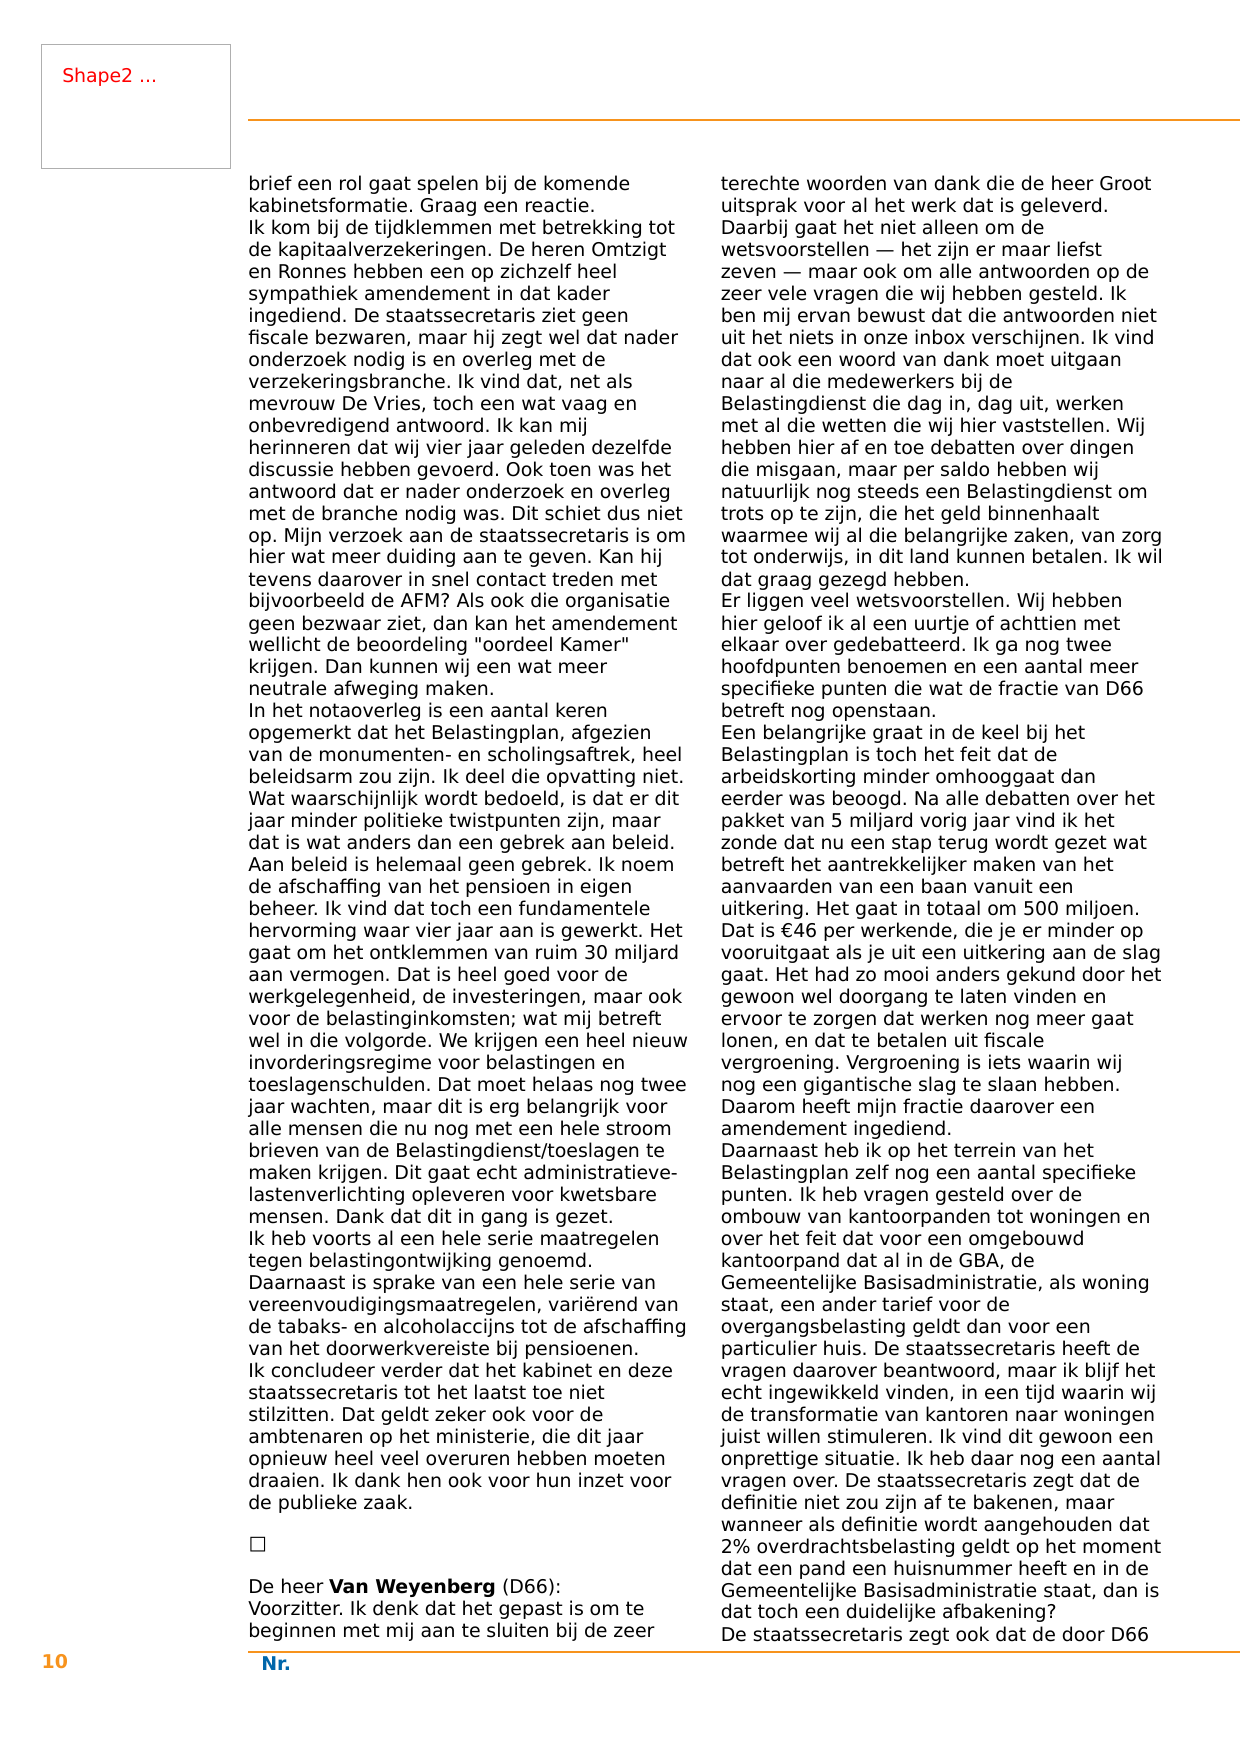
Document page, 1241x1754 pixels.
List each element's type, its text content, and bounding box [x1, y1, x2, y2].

text terechte woorden van dank die de heer Groot uitsprak voor al het werk dat is geleverd. Daarbij gaat het niet alleen om de wetsvoorstellen — het zijn er maar liefst zeven — maar ook om alle antwoorden op de zeer vele vragen die wij hebben gesteld. Ik ben mij ervan bewust dat die antwoorden niet uit het niets in onze inbox verschijnen. Ik vind dat ook een woord van dank moet uitgaan naar al die medewerkers bij de Belastingdienst die dag in, dag uit, werken met al die wetten die wij hier vaststellen. Wij hebben hier af en toe debatten over dingen die misgaan, maar per saldo hebben wij natuurlijk nog steeds een Belastingdienst om trots op te zijn, die het geld binnenhaalt waarmee wij al die belangrijke zaken, van zorg tot onderwijs, in dit land kunnen betalen. Ik wil dat graag gezegd hebben. [721, 173, 1163, 590]
text Ik heb voorts al een hele serie maatregelen tegen belastingontwijking genoemd. Daarnaast is sprake van een hele serie van vereenvoudigingsmaatregelen, variërend van de tabaks- en alcoholaccijns tot de afschaffing van het doorwerkvereiste bij pensioenen. [248, 1228, 691, 1360]
text brief een rol gaat spelen bij de komende kabinetsformatie. Graag een reactie. [248, 173, 691, 217]
text In het notaoverleg is een aantal keren opgemerkt dat het Belastingplan, afgezien van de monumenten- en scholingsaftrek, heel beleidsarm zou zijn. Ik deel die opvatting niet. Wat waarschijnlijk wordt bedoeld, is dat er dit jaar minder politieke twistpunten zijn, maar dat is wat anders dan een gebrek aan beleid. Aan beleid is helemaal geen gebrek. Ik noem de afschaffing van het pensioen in eigen beheer. Ik vind dat toch een fundamentele hervorming waar vier jaar aan is gewerkt. Het gaat om het ontklemmen van ruim 30 miljard aan vermogen. Dat is heel goed voor de werkgelegenheid, de investeringen, maar ook voor de belastinginkomsten; wat mij betreft wel in die volgorde. We krijgen een heel nieuw invorderingsregime voor belastingen en toeslagenschulden. Dat moet helaas nog twee jaar wachten, maar dit is erg belangrijk voor alle mensen die nu nog met een hele stroom brieven van de Belastingdienst/toeslagen te maken krijgen. Dit gaat echt administratieve-lastenverlichting opleveren voor kwetsbare mensen. Dank dat dit in gang is gezet. [248, 700, 691, 1228]
text De heer Van Weyenberg (D66): [248, 1576, 691, 1597]
text Daarnaast heb ik op het terrein van het Belastingplan zelf nog een aantal specifieke punten. Ik heb vragen gesteld over de ombouw van kantoorpanden tot woningen en over het feit dat voor een omgebouwd kantoorpand dat al in de GBA, de Gemeentelijke Basisadministratie, als woning staat, een ander tarief voor de overgangsbelasting geldt dan voor een particulier huis. De staatssecretaris heeft de vragen daarover beantwoord, maar ik blijf het echt ingewikkeld vinden, in een tijd waarin wij de transformatie van kantoren naar woningen juist willen stimuleren. Ik vind dit gewoon een onprettige situatie. Ik heb daar nog een aantal vragen over. De staatssecretaris zegt dat de definitie niet zou zijn af te bakenen, maar wanneer als definitie wordt aangehouden dat 2% overdrachtsbelasting geldt op het moment dat een pand een huisnummer heeft en in de Gemeentelijke Basisadministratie staat, dan is dat toch een duidelijke afbakening? [721, 1140, 1163, 1623]
text Ik concludeer verder dat het kabinet en deze staatssecretaris tot het laatst toe niet stilzitten. Dat geldt zeker ook voor de ambtenaren op het ministerie, die dit jaar opnieuw heel veel overuren hebben moeten draaien. Ik dank hen ook voor hun inzet voor de publieke zaak. [248, 1360, 691, 1513]
text Voorzitter. Ik denk dat het gepast is om te beginnen met mij aan te sluiten bij de zeer [248, 1597, 691, 1641]
text Een belangrijke graat in de keel bij het Belastingplan is toch het feit dat de arbeidskorting minder omhooggaat dan eerder was beoogd. Na alle debatten over het pakket van 5 miljard vorig jaar vind ik het zonde dat nu een stap terug wordt gezet wat betreft het aantrekkelijker maken van het aanvaarden van een baan vanuit een uitkering. Het gaat in totaal om 500 miljoen. Dat is €46 per werkende, die je er minder op vooruitgaat als je uit een uitkering aan de slag gaat. Het had zo mooi anders gekund door het gewoon wel doorgang te laten vinden en ervoor te zorgen dat werken nog meer gaat lonen, en dat te betalen uit fiscale vergroening. Vergroening is iets waarin wij nog een gigantische slag te slaan hebben. Daarom heeft mijn fractie daarover een amendement ingediend. [721, 722, 1163, 1140]
text Er liggen veel wetsvoorstellen. Wij hebben hier geloof ik al een uurtje of achttien met elkaar over gedebatteerd. Ik ga nog twee hoofdpunten benoemen en een aantal meer specifieke punten die wat de fractie van D66 betreft nog openstaan. [721, 590, 1163, 722]
text Ik kom bij de tijdklemmen met betrekking tot de kapitaalverzekeringen. De heren Omtzigt en Ronnes hebben een op zichzelf heel sympathiek amendement in dat kader ingediend. De staatssecretaris ziet geen fiscale bezwaren, maar hij zegt wel dat nader onderzoek nodig is en overleg met de verzekeringsbranche. Ik vind dat, net als mevrouw De Vries, toch een wat vaag en onbevredigend antwoord. Ik kan mij herinneren dat wij vier jaar geleden dezelfde discussie hebben gevoerd. Ook toen was het antwoord dat er nader onderzoek en overleg met de branche nodig was. Dit schiet dus niet op. Mijn verzoek aan de staatssecretaris is om hier wat meer duiding aan te geven. Kan hij tevens daarover in snel contact treden met bijvoorbeeld de AFM? Als ook die organisatie geen bezwaar ziet, dan kan het amendement wellicht de beoordeling "oordeel Kamer" krijgen. Dan kunnen wij een wat meer neutrale afweging maken. [248, 217, 691, 700]
text De staatssecretaris zegt ook dat de door D66 [721, 1623, 1163, 1645]
text ⬜ [248, 1533, 691, 1556]
